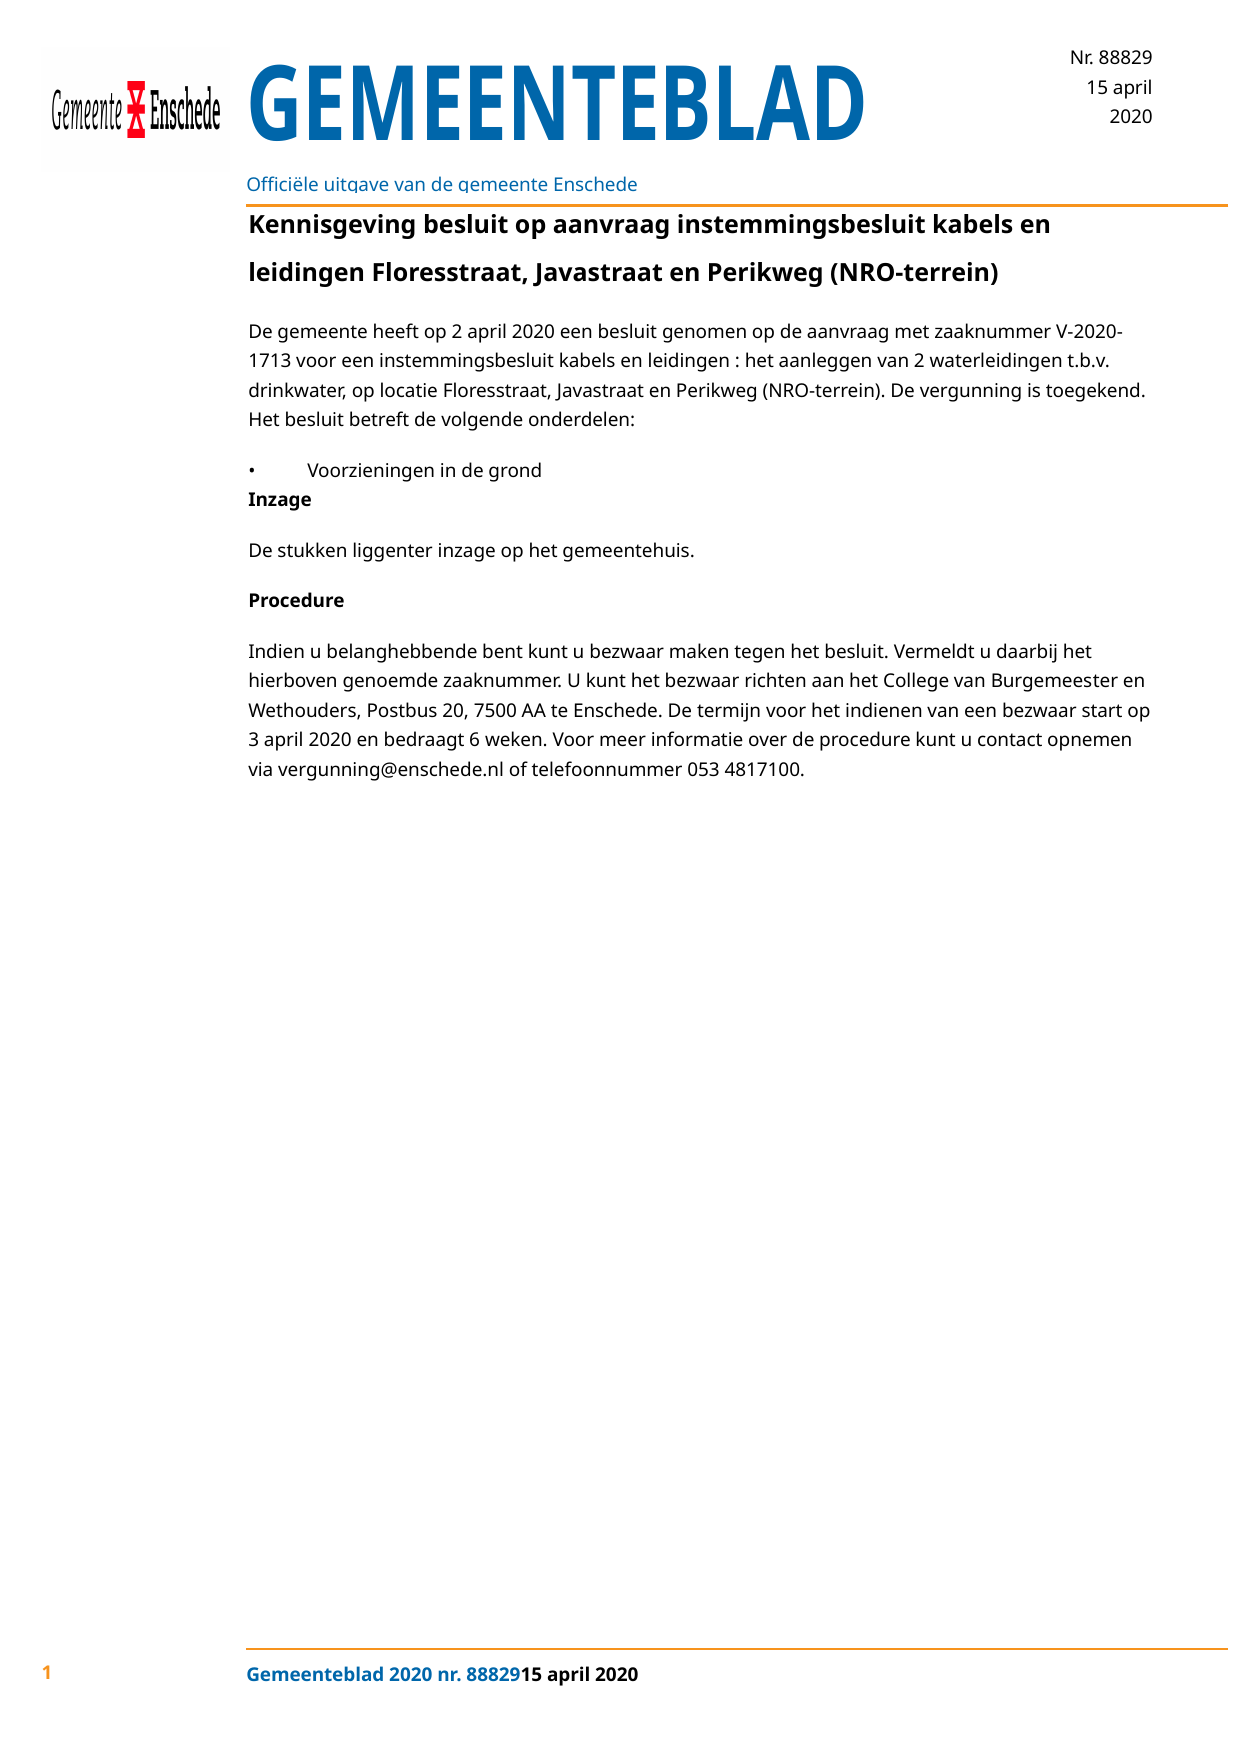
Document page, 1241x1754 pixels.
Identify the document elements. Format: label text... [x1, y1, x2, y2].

list Voorzieningen in de grond [248, 457, 1152, 483]
text De stukken liggenter inzage op het gemeentehuis. [248, 537, 1152, 563]
text De gemeente heeft op 2 april 2020 een besluit genomen op de aanvraag met zaaknummer V-2020-1713 voor een instemmingsbesluit kabels en leidingen : het aanleggen van 2 waterleidingen t.b.v. drinkwater, op locatie Floresstraat, Javastraat en Perikweg (NRO-terrein). De vergunning is toegekend. Het besluit betreft de volgende onderdelen: [248, 318, 1152, 432]
text Kennisgeving besluit op aanvraag instemmingsbesluit kabels en leidingen Floresstraat, Javastraat en Perikweg (NRO-terrein) [248, 207, 1152, 288]
picture [41, 47, 231, 172]
text Procedure [248, 587, 1152, 613]
text Indien u belanghebbende bent kunt u bezwaar maken tegen het besluit. Vermeldt u daarbij het hierboven genoemde zaaknummer. U kunt het bezwaar richten aan het College van Burgemees­ter en Wethouders, Postbus 20, 7500 AA te Enschede. De termijn voor het indienen van een bezwaar start op 3 april 2020 en bedraagt 6 weken. Voor meer informatie over de procedure kunt u contact opnemen via vergunning@enschede.nl of telefoonnummer 053 4817100. [248, 638, 1152, 782]
text Inzage [248, 487, 1152, 512]
